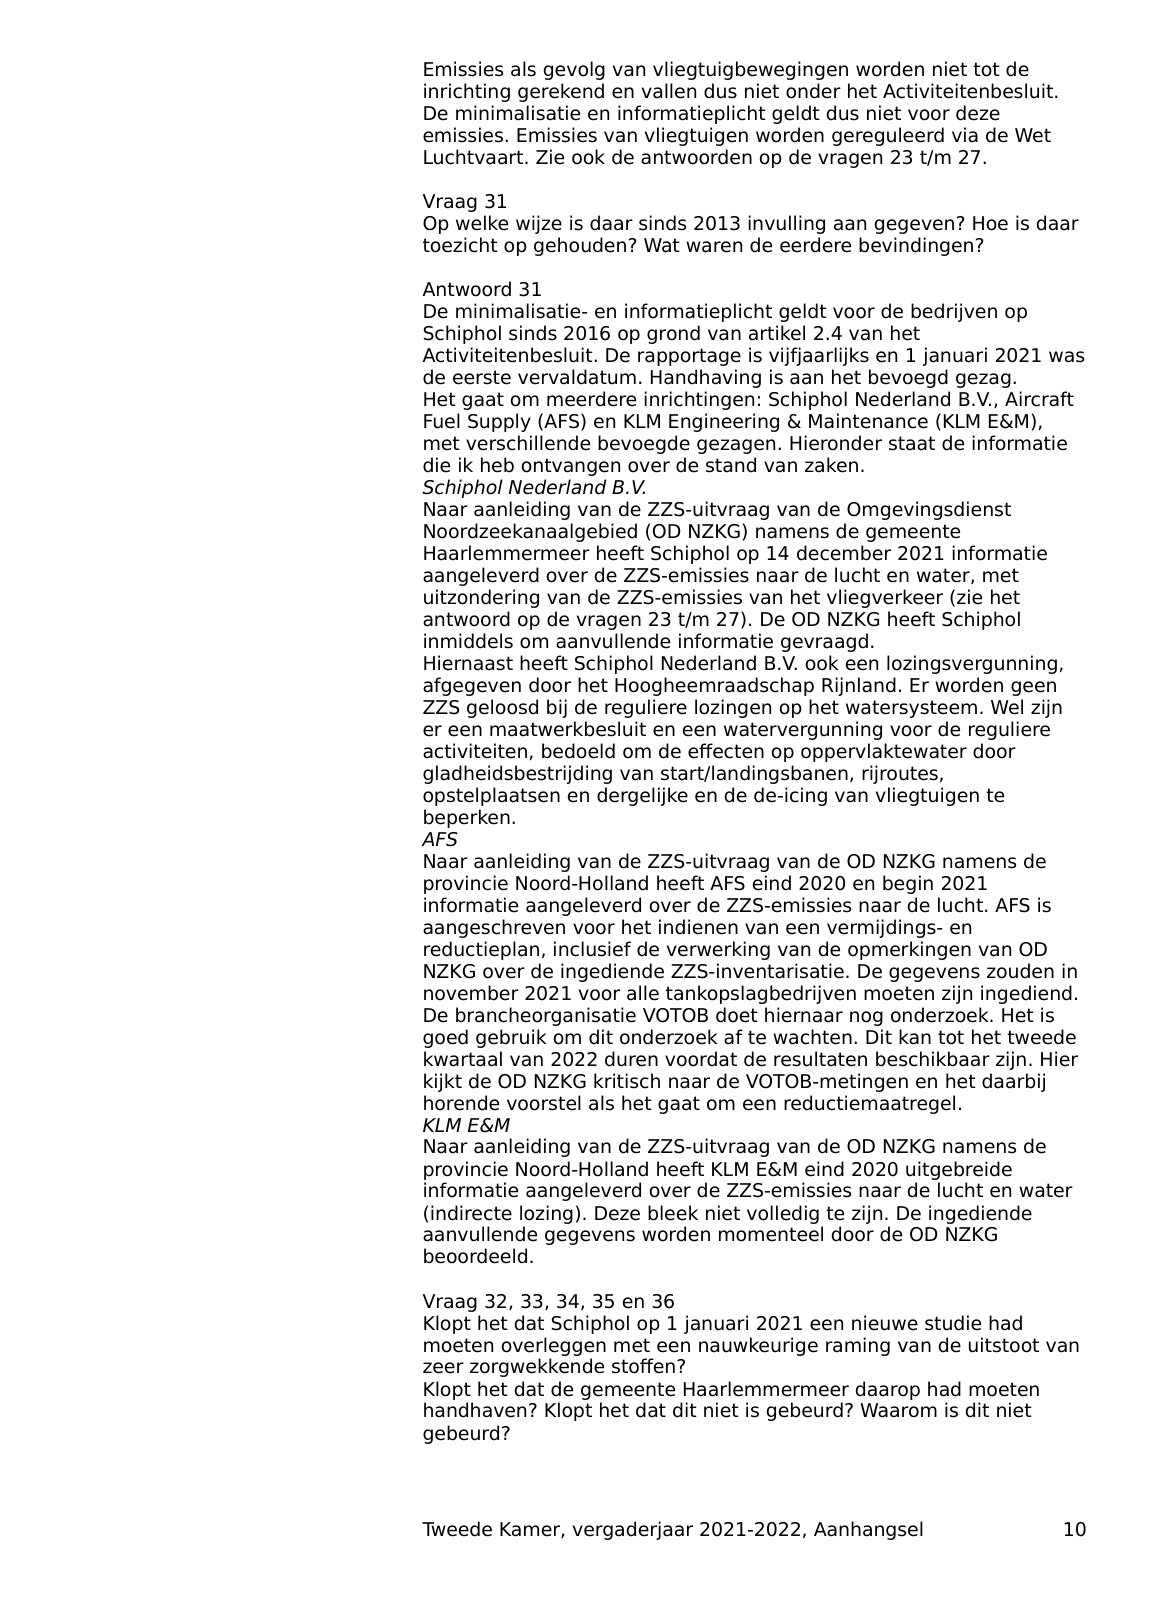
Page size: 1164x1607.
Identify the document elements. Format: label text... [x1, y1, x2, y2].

text KLM E&M [422, 1114, 1087, 1136]
text Hiernaast heeft Schiphol Nederland B.V. ook een lozingsvergunning, afgegeven door het Hoogheemraadschap Rijnland. Er worden geen ZZS geloosd bij de reguliere lozingen op het watersysteem. Wel zijn er een maatwerkbesluit en een watervergunning voor de reguliere activiteiten, bedoeld om de effecten op oppervlaktewater door gladheidsbestrijding van start/landingsbanen, rijroutes, opstelplaatsen en dergelijke en de de-icing van vliegtuigen te beperken. [422, 653, 1087, 829]
text Emissies als gevolg van vliegtuigbewegingen worden niet tot de inrichting gerekend en vallen dus niet onder het Activiteitenbesluit. De minimalisatie en informatieplicht geldt dus niet voor deze emissies. Emissies van vliegtuigen worden gereguleerd via de Wet Luchtvaart. Zie ook de antwoorden op de vragen 23 t/m 27. [422, 59, 1087, 169]
text Naar aanleiding van de ZZS-uitvraag van de Omgevingsdienst Noordzeekanaalgebied (OD NZKG) namens de gemeente Haarlemmermeer heeft Schiphol op 14 december 2021 informatie aangeleverd over de ZZS-emissies naar de lucht en water, met uitzondering van de ZZS-emissies van het vliegverkeer (zie het antwoord op de vragen 23 t/m 27). De OD NZKG heeft Schiphol inmiddels om aanvullende informatie gevraagd. [422, 499, 1087, 653]
text Klopt het dat de gemeente Haarlemmermeer daarop had moeten handhaven? Klopt het dat dit niet is gebeurd? Waarom is dit niet gebeurd? [422, 1378, 1087, 1444]
text Klopt het dat Schiphol op 1 januari 2021 een nieuwe studie had moeten overleggen met een nauwkeurige raming van de uitstoot van zeer zorgwekkende stoffen? [422, 1312, 1087, 1378]
text Vraag 31 [422, 191, 1087, 213]
text AFS [422, 829, 1087, 851]
text Het gaat om meerdere inrichtingen: Schiphol Nederland B.V., Aircraft Fuel Supply (AFS) en KLM Engineering & Maintenance (KLM E&M), met verschillende bevoegde gezagen. Hieronder staat de informatie die ik heb ontvangen over de stand van zaken. [422, 389, 1087, 477]
text Schiphol Nederland B.V. [422, 477, 1087, 499]
text Vraag 32, 33, 34, 35 en 36 [422, 1291, 1087, 1312]
text De minimalisatie- en informatieplicht geldt voor de bedrijven op Schiphol sinds 2016 op grond van artikel 2.4 van het Activiteitenbesluit. De rapportage is vijfjaarlijks en 1 januari 2021 was de eerste vervaldatum. Handhaving is aan het bevoegd gezag. [422, 301, 1087, 389]
text Naar aanleiding van de ZZS-uitvraag van de OD NZKG namens de provincie Noord-Holland heeft KLM E&M eind 2020 uitgebreide informatie aangeleverd over de ZZS-emissies naar de lucht en water (indirecte lozing). Deze bleek niet volledig te zijn. De ingediende aanvullende gegevens worden momenteel door de OD NZKG beoordeeld. [422, 1136, 1087, 1268]
text Antwoord 31 [422, 279, 1087, 301]
text Naar aanleiding van de ZZS-uitvraag van de OD NZKG namens de provincie Noord-Holland heeft AFS eind 2020 en begin 2021 informatie aangeleverd over de ZZS-emissies naar de lucht. AFS is aangeschreven voor het indienen van een vermijdings- en reductieplan, inclusief de verwerking van de opmerkingen van OD NZKG over de ingediende ZZS-inventarisatie. De gegevens zouden in november 2021 voor alle tankopslagbedrijven moeten zijn ingediend. De brancheorganisatie VOTOB doet hiernaar nog onderzoek. Het is goed gebruik om dit onderzoek af te wachten. Dit kan tot het tweede kwartaal van 2022 duren voordat de resultaten beschikbaar zijn. Hier kijkt de OD NZKG kritisch naar de VOTOB-metingen en het daarbij horende voorstel als het gaat om een reductiemaatregel. [422, 851, 1087, 1114]
text Op welke wijze is daar sinds 2013 invulling aan gegeven? Hoe is daar toezicht op gehouden? Wat waren de eerdere bevindingen? [422, 213, 1087, 257]
